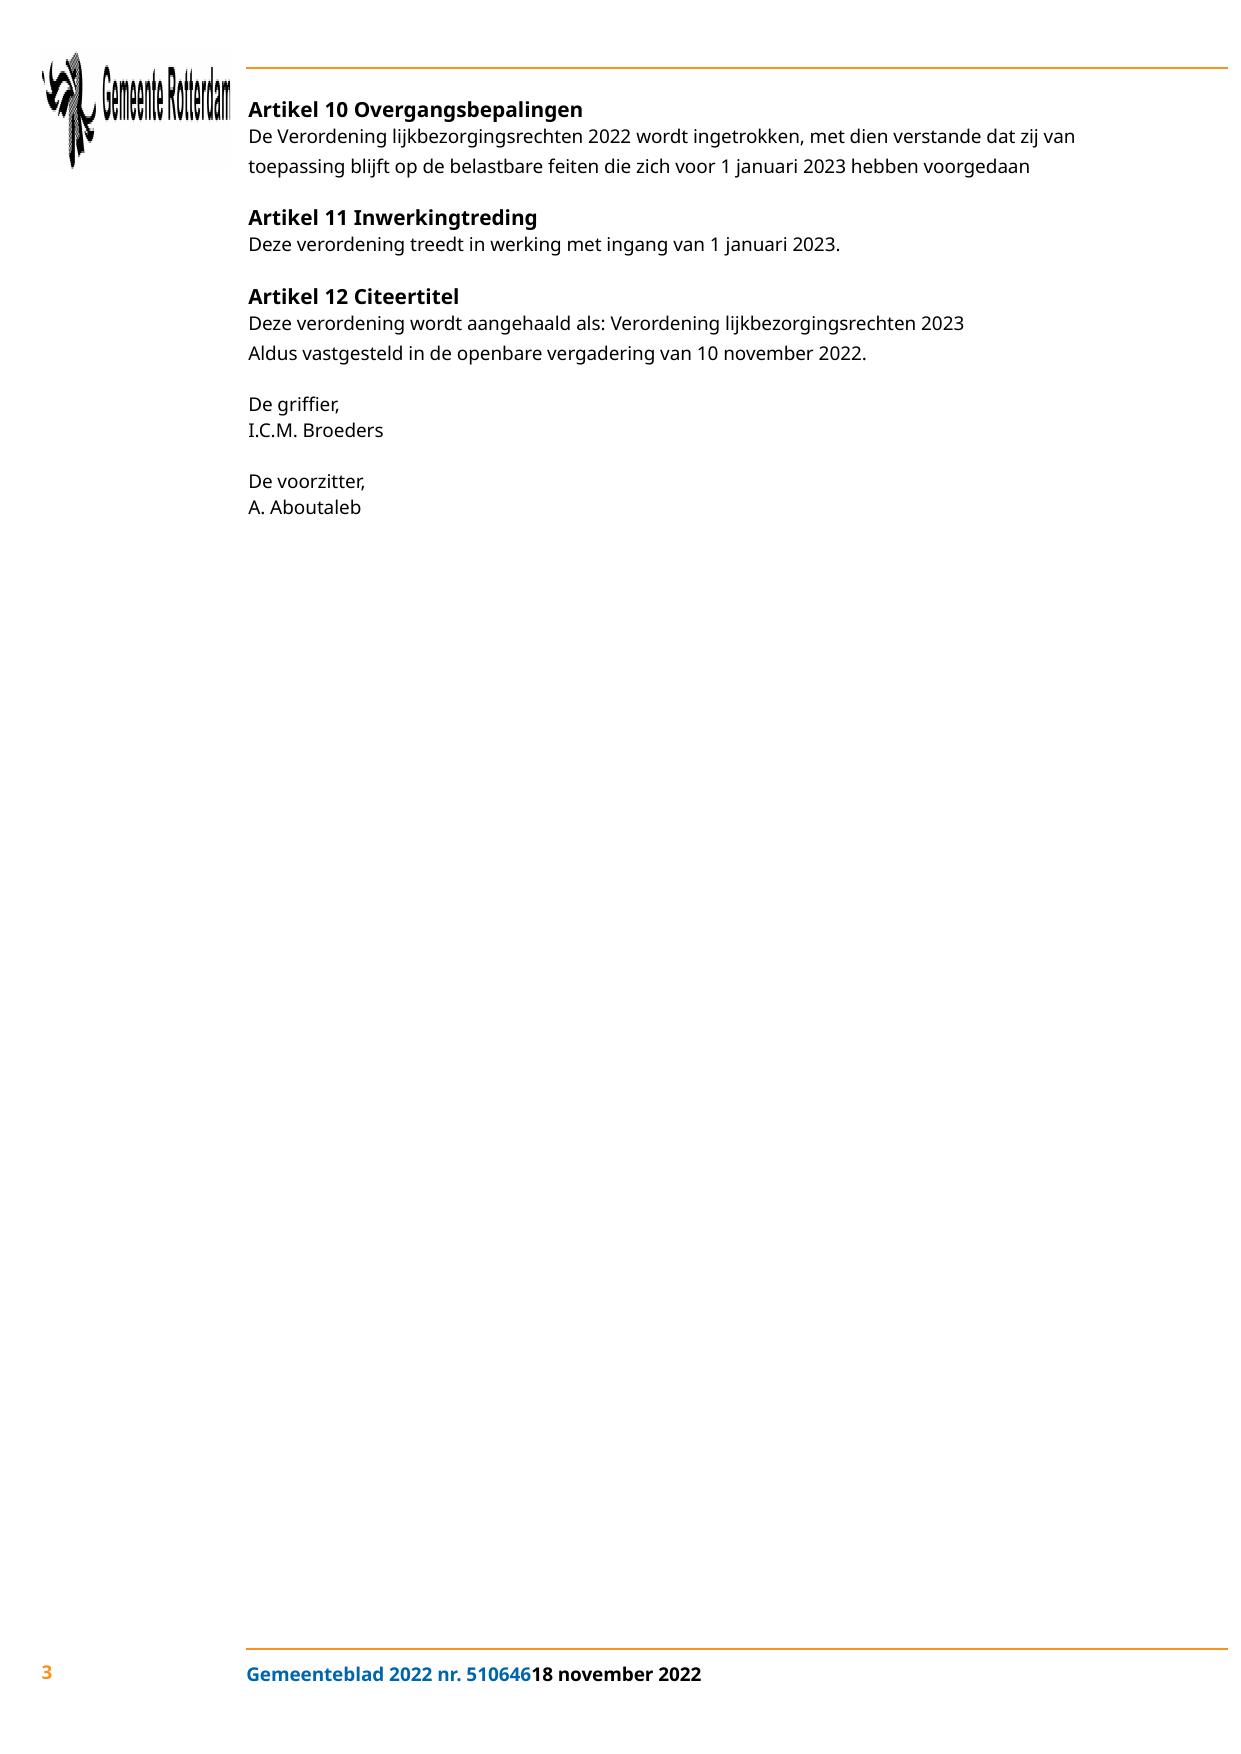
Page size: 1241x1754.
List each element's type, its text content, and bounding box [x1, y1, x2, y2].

text De griffier, [248, 392, 1152, 417]
text De Verordening lijkbezorgingsrechten 2022 wordt ingetrokken, met dien verstande dat zij van toepassing blijft op de belastbare feiten die zich voor 1 januari 2023 hebben voorgedaan [248, 123, 1152, 178]
text Deze verordening treedt in werking met ingang van 1 januari 2023. [248, 232, 1152, 257]
picture [41, 47, 231, 172]
text Artikel 11 Inwerkingtreding [248, 203, 1152, 232]
text A. Aboutaleb [248, 494, 1152, 520]
text I.C.M. Broeders [248, 417, 1152, 443]
text Deze verordening wordt aangehaald als: Verordening lijkbezorgingsrechten 2023 [248, 311, 1152, 336]
text De voorzitter, [248, 469, 1152, 494]
text Aldus vastgesteld in de openbare vergadering van 10 november 2022. [248, 340, 1152, 366]
text Artikel 12 Citeertitel [248, 282, 1152, 311]
text Artikel 10 Overgangsbepalingen [248, 95, 1152, 123]
